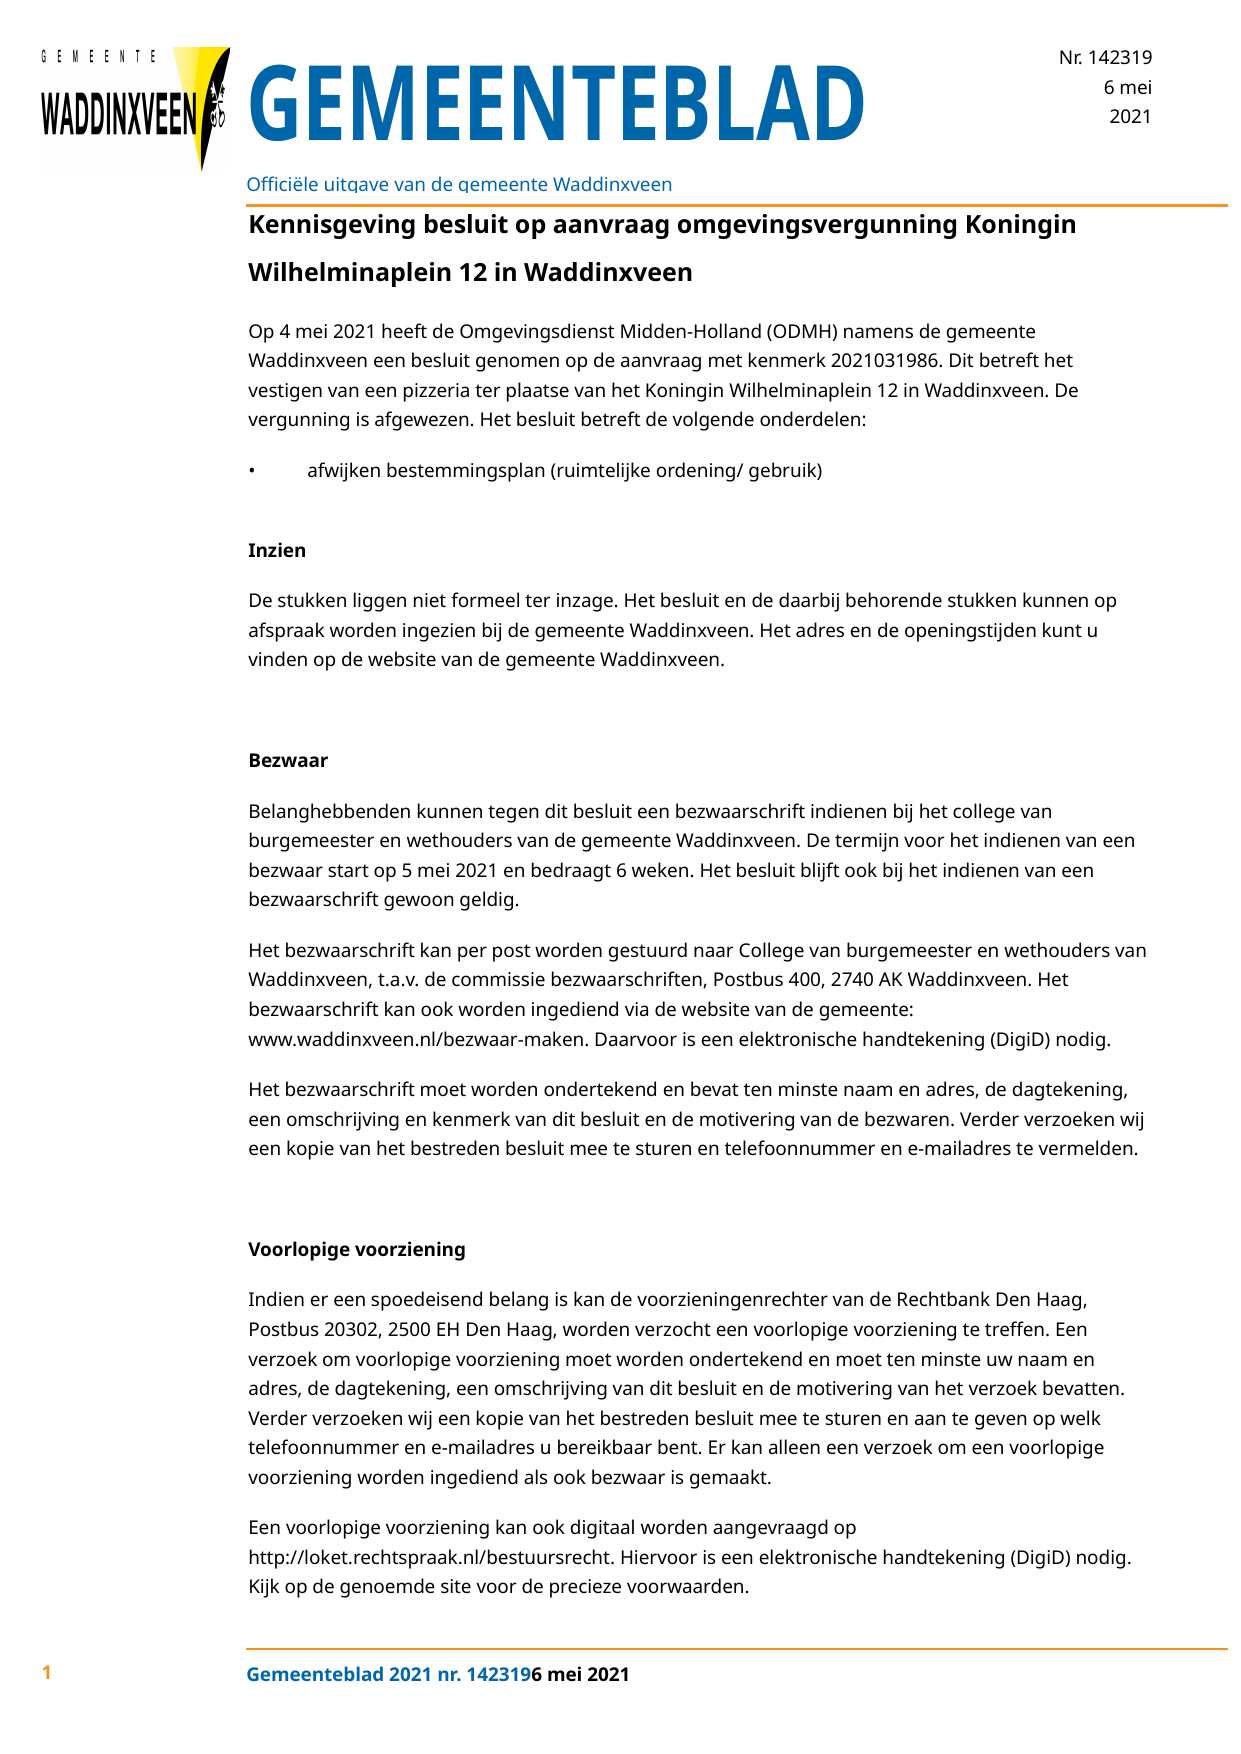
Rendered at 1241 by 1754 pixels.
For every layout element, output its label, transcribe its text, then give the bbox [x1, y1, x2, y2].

text Het bezwaarschrift kan per post worden gestuurd naar College van burgemeester en wethouders van Waddinxveen, t.a.v. de commissie bezwaarschriften, Postbus 400, 2740 AK Waddinxveen. Het bezwaarschrift kan ook worden ingediend via de website van de gemeente: www.waddinxveen.nl/bezwaar-maken. Daarvoor is een elektronische handtekening (DigiD) nodig. [248, 937, 1152, 1052]
text De stukken liggen niet formeel ter inzage. Het besluit en de daarbij behorende stukken kunnen op afspraak worden ingezien bij de gemeente Waddinxveen. Het adres en de openingstijden kunt u vinden op de website van de gemeente Waddinxveen. [248, 587, 1152, 672]
text Voorlopige voorziening [248, 1236, 1152, 1262]
text Belanghebbenden kunnen tegen dit besluit een bezwaarschrift indienen bij het college van burgemeester en wethouders van de gemeente Waddinxveen. De termijn voor het indienen van een bezwaar start op 5 mei 2021 en bedraagt 6 weken. Het besluit blijft ook bij het indienen van een bezwaarschrift gewoon geldig. [248, 798, 1152, 912]
text Inzien [248, 537, 1152, 563]
text Het bezwaarschrift moet worden ondertekend en bevat ten minste naam en adres, de dagtekening, een omschrijving en kenmerk van dit besluit en de motivering van de bezwaren. Verder verzoeken wij een kopie van het bestreden besluit mee te sturen en telefoonnummer en e-mailadres te vermelden. [248, 1076, 1152, 1161]
text Bezwaar [248, 747, 1152, 773]
list afwijken bestemmingsplan (ruimtelijke ordening/ gebruik) [248, 457, 1152, 483]
picture [41, 47, 231, 172]
text Indien er een spoedeisend belang is kan de voorzieningenrechter van de Rechtbank Den Haag, Postbus 20302, 2500 EH Den Haag, worden verzocht een voorlopige voorziening te treffen. Een verzoek om voorlopige voorziening moet worden ondertekend en moet ten minste uw naam en adres, de dagtekening, een omschrijving van dit besluit en de motivering van het verzoek bevatten. Verder verzoeken wij een kopie van het bestreden besluit mee te sturen en aan te geven op welk telefoonnummer en e-mailadres u bereikbaar bent. Er kan alleen een verzoek om een voorlopige voorziening worden ingediend als ook bezwaar is gemaakt. [248, 1287, 1152, 1490]
text Een voorlopige voorziening kan ook digitaal worden aangevraagd op http://loket.rechtspraak.nl/bestuursrecht. Hiervoor is een elektronische handtekening (DigiD) nodig. Kijk op de genoemde site voor de precieze voorwaarden. [248, 1514, 1152, 1599]
text Op 4 mei 2021 heeft de Omgevingsdienst Midden-Holland (ODMH) namens de gemeente Waddinxveen een besluit genomen op de aanvraag met kenmerk 2021031986. Dit betreft het vestigen van een pizzeria ter plaatse van het Koningin Wilhelminaplein 12 in Waddinxveen. De vergunning is afgewezen. Het besluit betreft de volgende onderdelen: [248, 318, 1152, 432]
text Kennisgeving besluit op aanvraag omgevingsvergunning Koningin Wilhelminaplein 12 in Waddinxveen [248, 207, 1152, 288]
